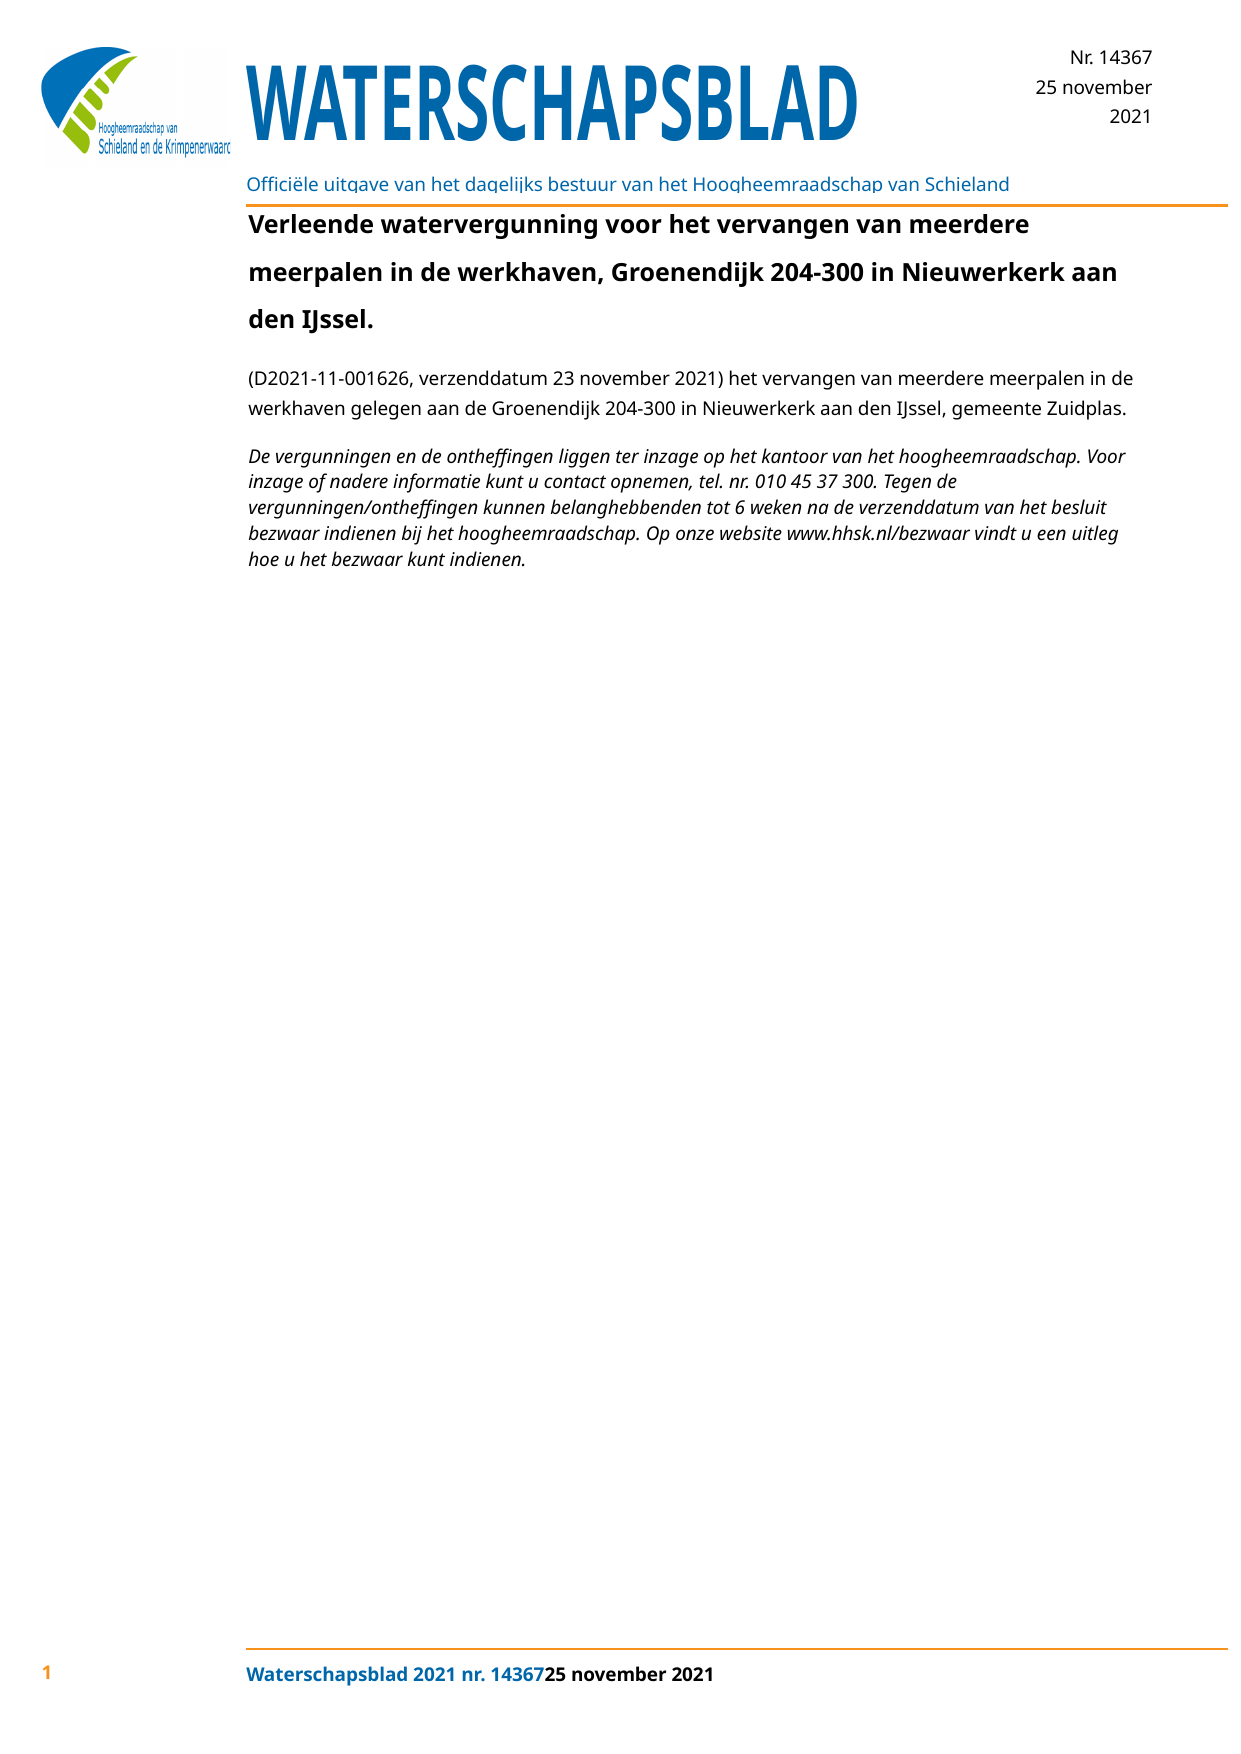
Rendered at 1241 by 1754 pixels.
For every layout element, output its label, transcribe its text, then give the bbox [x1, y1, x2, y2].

text De vergunningen en de ontheffingen liggen ter inzage op het kantoor van het hoogheemraadschap. Voor inzage of nadere informatie kunt u contact opnemen, tel. nr. 010 45 37 300. Tegen de vergunningen/ontheffingen kunnen belanghebbenden tot 6 weken na de verzenddatum van het besluit bezwaar indienen bij het hoogheemraadschap. Op onze website www.hhsk.nl/bezwaar vindt u een uitleg hoe u het bezwaar kunt indienen. [248, 443, 1152, 572]
text (D2021-11-001626, verzenddatum 23 november 2021) het vervangen van meerdere meerpalen in de werkhaven gelegen aan de Groenendijk 204-300 in Nieuwerkerk aan den IJssel, gemeente Zuidplas. [248, 366, 1152, 421]
text Verleende watervergunning voor het vervangen van meerdere meerpalen in de werkhaven, Groenendijk 204-300 in Nieuwerkerk aan den IJssel. [248, 207, 1152, 336]
picture [41, 47, 231, 172]
